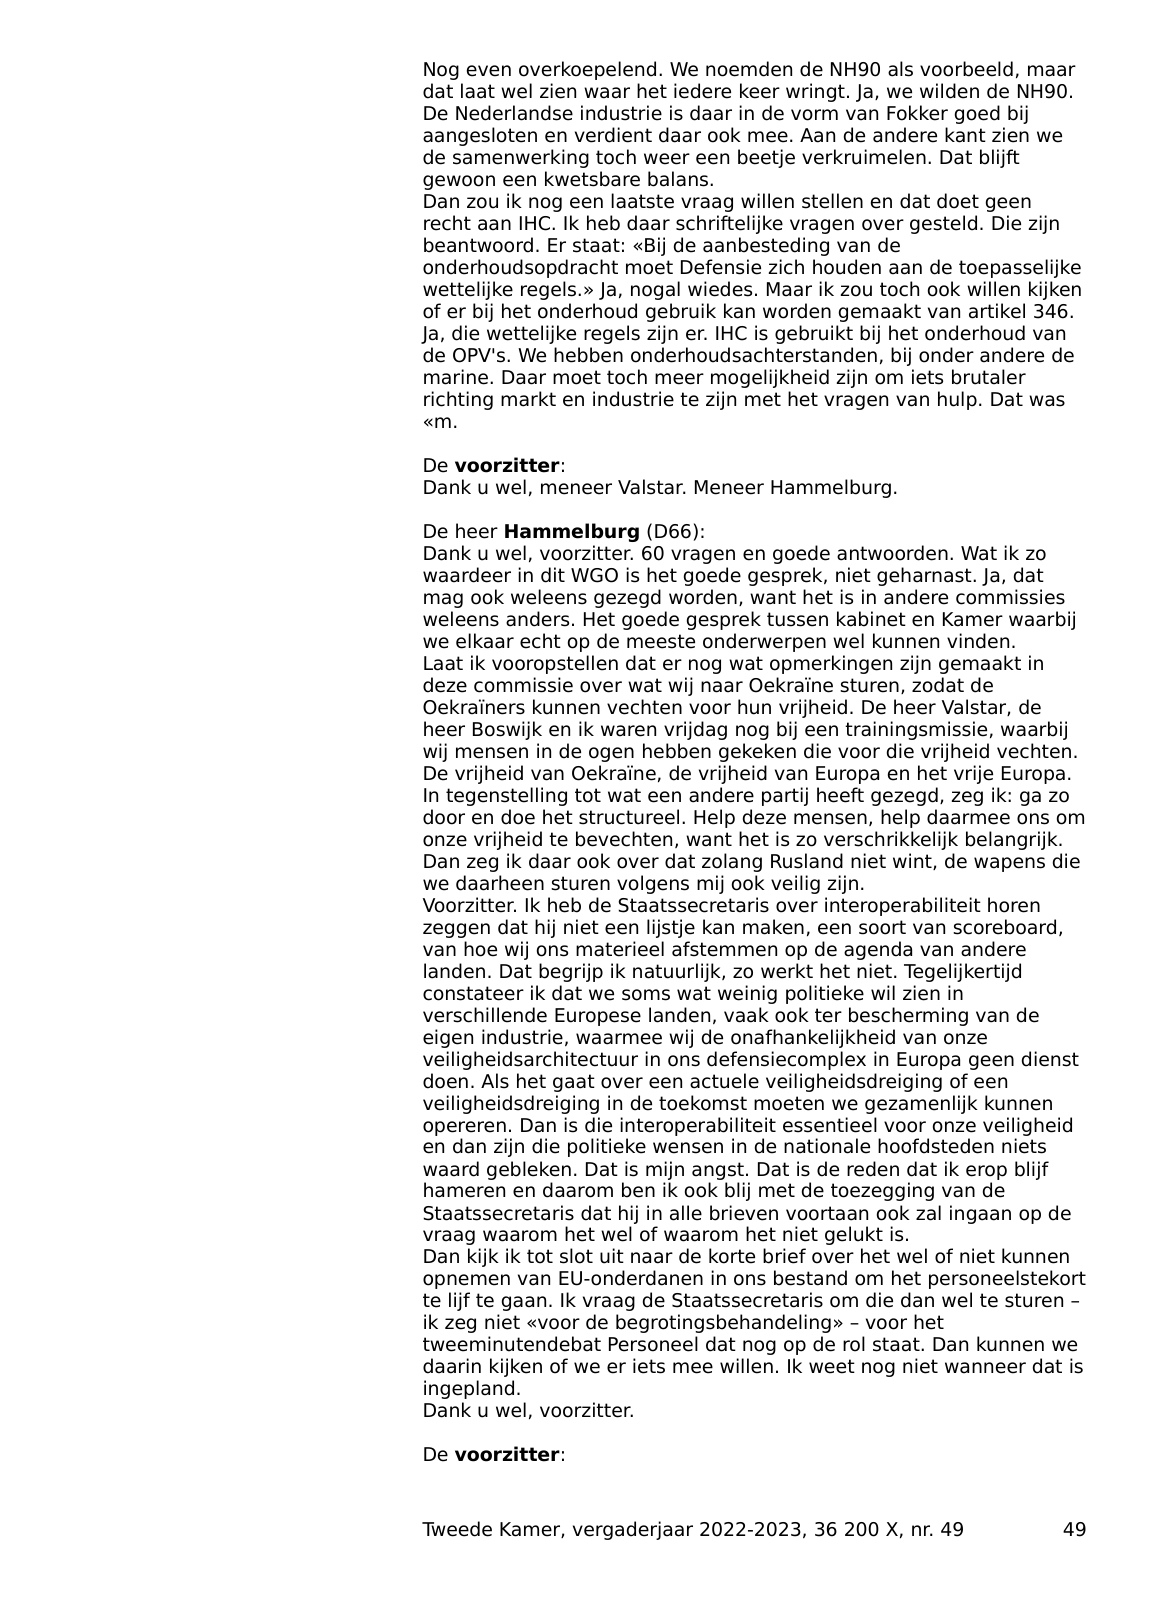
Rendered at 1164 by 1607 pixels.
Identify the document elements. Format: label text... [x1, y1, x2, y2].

text Nog even overkoepelend. We noemden de NH90 als voorbeeld, maar dat laat wel zien waar het iedere keer wringt. Ja, we wilden de NH90. De Nederlandse industrie is daar in de vorm van Fokker goed bij aangesloten en verdient daar ook mee. Aan de andere kant zien we de samenwerking toch weer een beetje verkruimelen. Dat blijft gewoon een kwetsbare balans. [422, 59, 1087, 191]
text Dank u wel, voorzitter. 60 vragen en goede antwoorden. Wat ik zo waardeer in dit WGO is het goede gesprek, niet geharnast. Ja, dat mag ook weleens gezegd worden, want het is in andere commissies weleens anders. Het goede gesprek tussen kabinet en Kamer waarbij we elkaar echt op de meeste onderwerpen wel kunnen vinden. [422, 543, 1087, 653]
text Laat ik vooropstellen dat er nog wat opmerkingen zijn gemaakt in deze commissie over wat wij naar Oekraïne sturen, zodat de Oekraïners kunnen vechten voor hun vrijheid. De heer Valstar, de heer Boswijk en ik waren vrijdag nog bij een trainingsmissie, waarbij wij mensen in de ogen hebben gekeken die voor die vrijheid vechten. De vrijheid van Oekraïne, de vrijheid van Europa en het vrije Europa. In tegenstelling tot wat een andere partij heeft gezegd, zeg ik: ga zo door en doe het structureel. Help deze mensen, help daarmee ons om onze vrijheid te bevechten, want het is zo verschrikkelijk belangrijk. Dan zeg ik daar ook over dat zolang Rusland niet wint, de wapens die we daarheen sturen volgens mij ook veilig zijn. [422, 653, 1087, 895]
text De voorzitter: [422, 455, 1087, 477]
text Dank u wel, meneer Valstar. Meneer Hammelburg. [422, 477, 1087, 499]
text Dank u wel, voorzitter. [422, 1400, 1087, 1422]
text Dan kijk ik tot slot uit naar de korte brief over het wel of niet kunnen opnemen van EU-onderdanen in ons bestand om het personeelstekort te lijf te gaan. Ik vraag de Staatssecretaris om die dan wel te sturen – ik zeg niet «voor de begrotingsbehandeling» – voor het tweeminutendebat Personeel dat nog op de rol staat. Dan kunnen we daarin kijken of we er iets mee willen. Ik weet nog niet wanneer dat is ingepland. [422, 1246, 1087, 1400]
text Dan zou ik nog een laatste vraag willen stellen en dat doet geen recht aan IHC. Ik heb daar schriftelijke vragen over gesteld. Die zijn beantwoord. Er staat: «Bij de aanbesteding van de onderhoudsopdracht moet Defensie zich houden aan de toepasselijke wettelijke regels.» Ja, nogal wiedes. Maar ik zou toch ook willen kijken of er bij het onderhoud gebruik kan worden gemaakt van artikel 346. Ja, die wettelijke regels zijn er. IHC is gebruikt bij het onderhoud van de OPV's. We hebben onderhoudsachterstanden, bij onder andere de marine. Daar moet toch meer mogelijkheid zijn om iets brutaler richting markt en industrie te zijn met het vragen van hulp. Dat was «m. [422, 191, 1087, 433]
text De voorzitter: [422, 1444, 1087, 1466]
text Voorzitter. Ik heb de Staatssecretaris over interoperabiliteit horen zeggen dat hij niet een lijstje kan maken, een soort van scoreboard, van hoe wij ons materieel afstemmen op de agenda van andere landen. Dat begrijp ik natuurlijk, zo werkt het niet. Tegelijkertijd constateer ik dat we soms wat weinig politieke wil zien in verschillende Europese landen, vaak ook ter bescherming van de eigen industrie, waarmee wij de onafhankelijkheid van onze veiligheidsarchitectuur in ons defensiecomplex in Europa geen dienst doen. Als het gaat over een actuele veiligheidsdreiging of een veiligheidsdreiging in de toekomst moeten we gezamenlijk kunnen opereren. Dan is die interoperabiliteit essentieel voor onze veiligheid en dan zijn die politieke wensen in de nationale hoofdsteden niets waard gebleken. Dat is mijn angst. Dat is de reden dat ik erop blijf hameren en daarom ben ik ook blij met de toezegging van de Staatssecretaris dat hij in alle brieven voortaan ook zal ingaan op de vraag waarom het wel of waarom het niet gelukt is. [422, 895, 1087, 1246]
text De heer Hammelburg (D66): [422, 521, 1087, 543]
